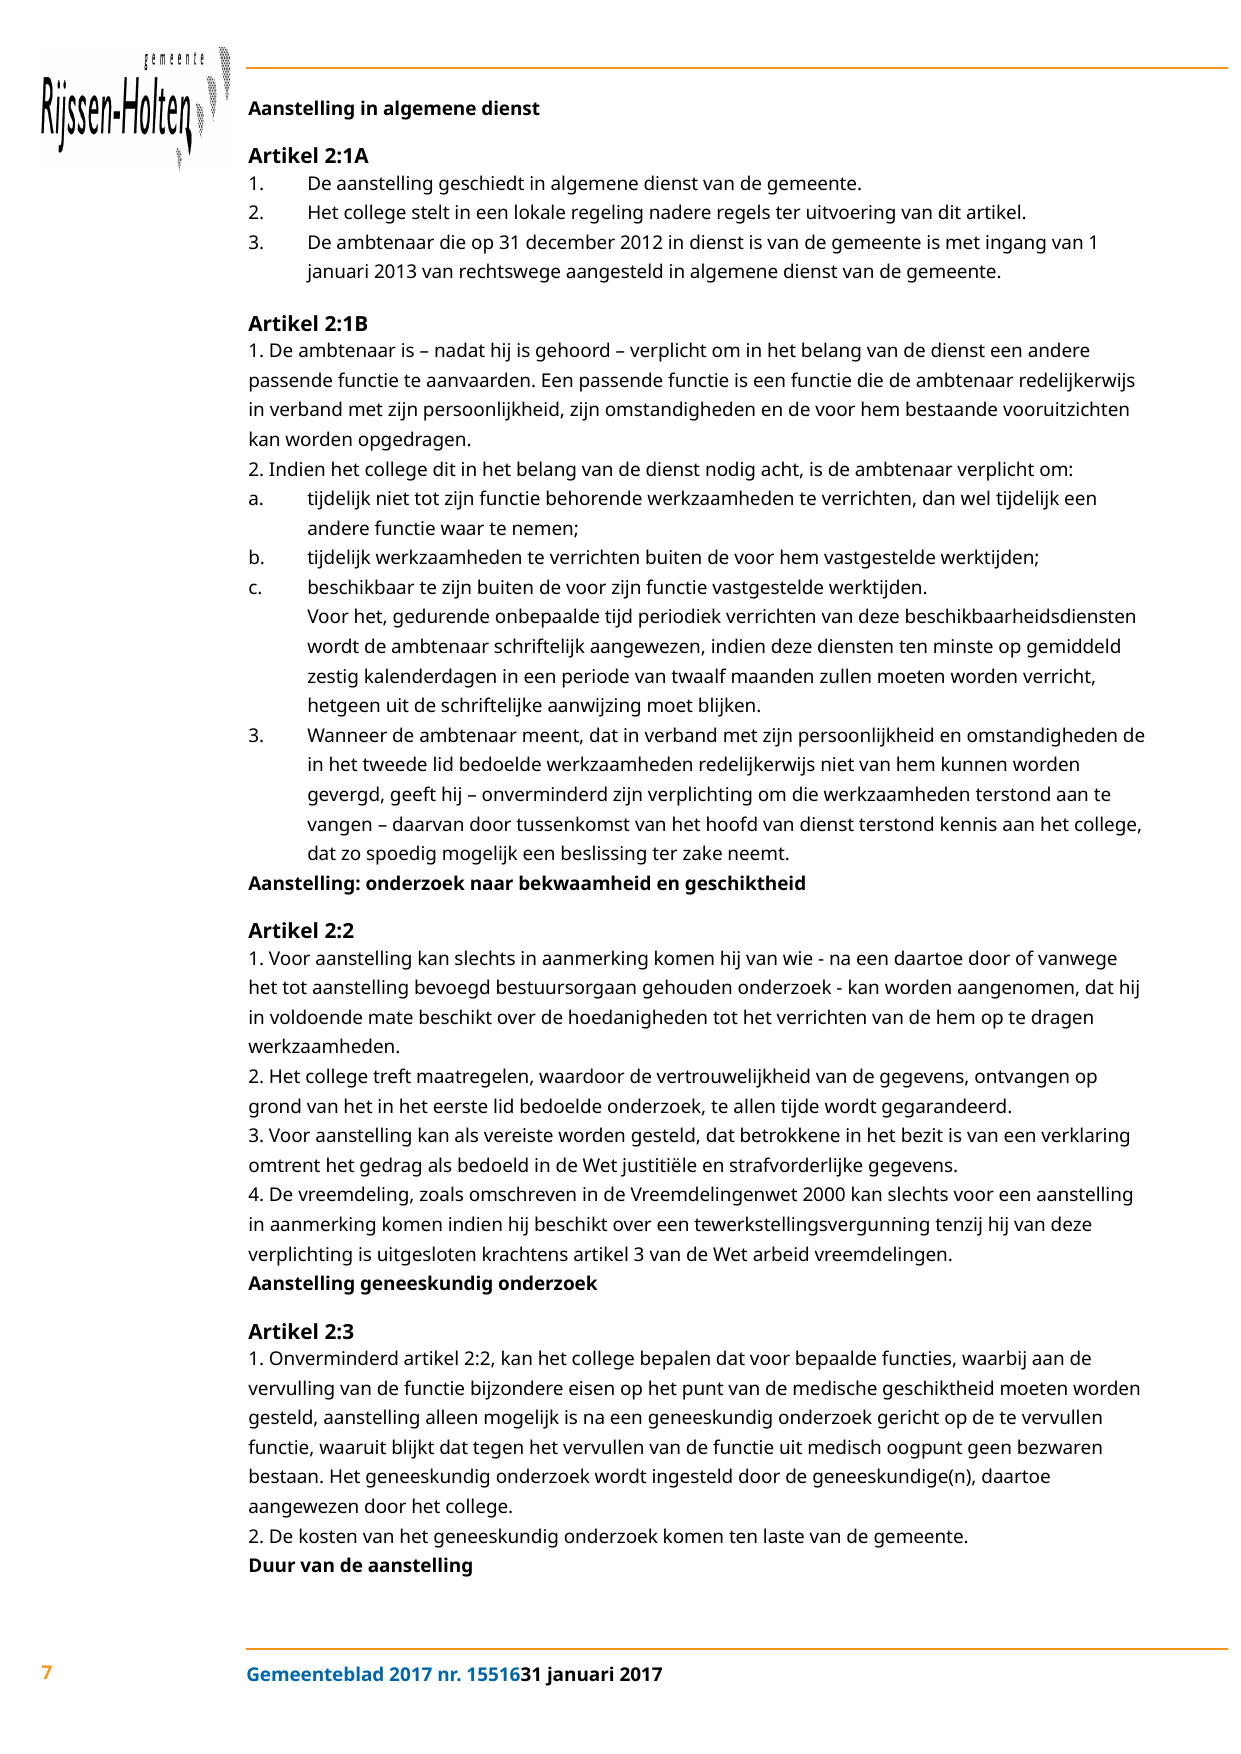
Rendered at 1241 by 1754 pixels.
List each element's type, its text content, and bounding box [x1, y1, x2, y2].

text Artikel 2:3 [248, 1317, 1152, 1345]
text Artikel 2:2 [248, 916, 1152, 945]
text 2. Indien het college dit in het belang van de dienst nodig acht, is de ambtenaar verplicht om: [248, 456, 1152, 481]
picture [41, 47, 231, 172]
text Artikel 2:1B [248, 309, 1152, 337]
list De ambtenaar die op 31 december 2012 in dienst is van de gemeente is met ingang van 1 januari 2013 van rechtswege aangesteld in algemene dienst van de gemeente. [248, 229, 1152, 284]
text 4. De vreemdeling, zoals omschreven in de Vreemdelingenwet 2000 kan slechts voor een aanstelling in aanmerking komen indien hij beschikt over een tewerkstellingsvergunning tenzij hij van deze verplichting is uitgesloten krachtens artikel 3 van de Wet arbeid vreemdelingen. [248, 1182, 1152, 1266]
list tijdelijk werkzaamheden te verrichten buiten de voor hem vastgestelde werktijden; [248, 544, 1152, 570]
text 1. Onverminderd artikel 2:2, kan het college bepalen dat voor bepaalde functies, waarbij aan de vervulling van de functie bijzondere eisen op het punt van de medische geschiktheid moeten worden gesteld, aanstelling alleen mogelijk is na een geneeskundig onderzoek gericht op de te vervullen functie, waaruit blijkt dat tegen het vervullen van de functie uit medisch oogpunt geen bezwaren bestaan. Het geneeskundig onderzoek wordt ingesteld door de geneeskundige(n), daartoe aangewezen door het college. [248, 1345, 1152, 1519]
list tijdelijk niet tot zijn functie behorende werkzaamheden te verrichten, dan wel tijdelijk een andere functie waar te nemen; [248, 485, 1152, 541]
text 1. De ambtenaar is – nadat hij is gehoord – verplicht om in het belang van de dienst een andere passende functie te aanvaarden. Een passende functie is een functie die de ambtenaar redelijkerwijs in verband met zijn persoonlijkheid, zijn omstandigheden en de voor hem bestaande vooruitzichten kan worden opgedragen. [248, 337, 1152, 452]
list Het college stelt in een lokale regeling nadere regels ter uitvoering van dit artikel. [248, 199, 1152, 225]
text Duur van de aanstelling [248, 1552, 1152, 1578]
text Aanstelling geneeskundig onderzoek [248, 1270, 1152, 1296]
text 2. De kosten van het geneeskundig onderzoek komen ten laste van de gemeente. [248, 1523, 1152, 1548]
text 1. Voor aanstelling kan slechts in aanmerking komen hij van wie - na een daartoe door of vanwege het tot aanstelling bevoegd bestuursorgaan gehouden onderzoek - kan worden aangenomen, dat hij in voldoende mate beschikt over de hoedanigheden tot het verrichten van de hem op te dragen werkzaamheden. [248, 945, 1152, 1059]
list Wanneer de ambtenaar meent, dat in verband met zijn persoonlijkheid en omstandigheden de in het tweede lid bedoelde werkzaamheden redelijkerwijs niet van hem kunnen worden gevergd, geeft hij – onverminderd zijn verplichting om die werkzaamheden terstond aan te vangen – daarvan door tussenkomst van het hoofd van dienst terstond kennis aan het college, dat zo spoedig mogelijk een beslissing ter zake neemt. [248, 722, 1152, 866]
text 2. Het college treft maatregelen, waardoor de vertrouwelijkheid van de gegevens, ontvangen op grond van het in het eerste lid bedoelde onderzoek, te allen tijde wordt gegarandeerd. [248, 1063, 1152, 1118]
list beschikbaar te zijn buiten de voor zijn functie vastgestelde werktijden. [248, 574, 1152, 600]
text Aanstelling: onderzoek naar bekwaamheid en geschiktheid [248, 870, 1152, 896]
list Voor het, gedurende onbepaalde tijd periodiek verrichten van deze beschikbaarheidsdiensten wordt de ambtenaar schriftelijk aangewezen, indien deze diensten ten minste op gemiddeld zestig kalenderdagen in een periode van twaalf maanden zullen moeten worden verricht, hetgeen uit de schriftelijke aanwijzing moet blijken. [248, 604, 1152, 718]
text Aanstelling in algemene dienst [248, 95, 1152, 121]
text 3. Voor aanstelling kan als vereiste worden gesteld, dat betrokkene in het bezit is van een verklaring omtrent het gedrag als bedoeld in de Wet justitiële en strafvorderlijke gegevens. [248, 1122, 1152, 1178]
list De aanstelling geschiedt in algemene dienst van de gemeente. [248, 170, 1152, 196]
text Artikel 2:1A [248, 141, 1152, 170]
